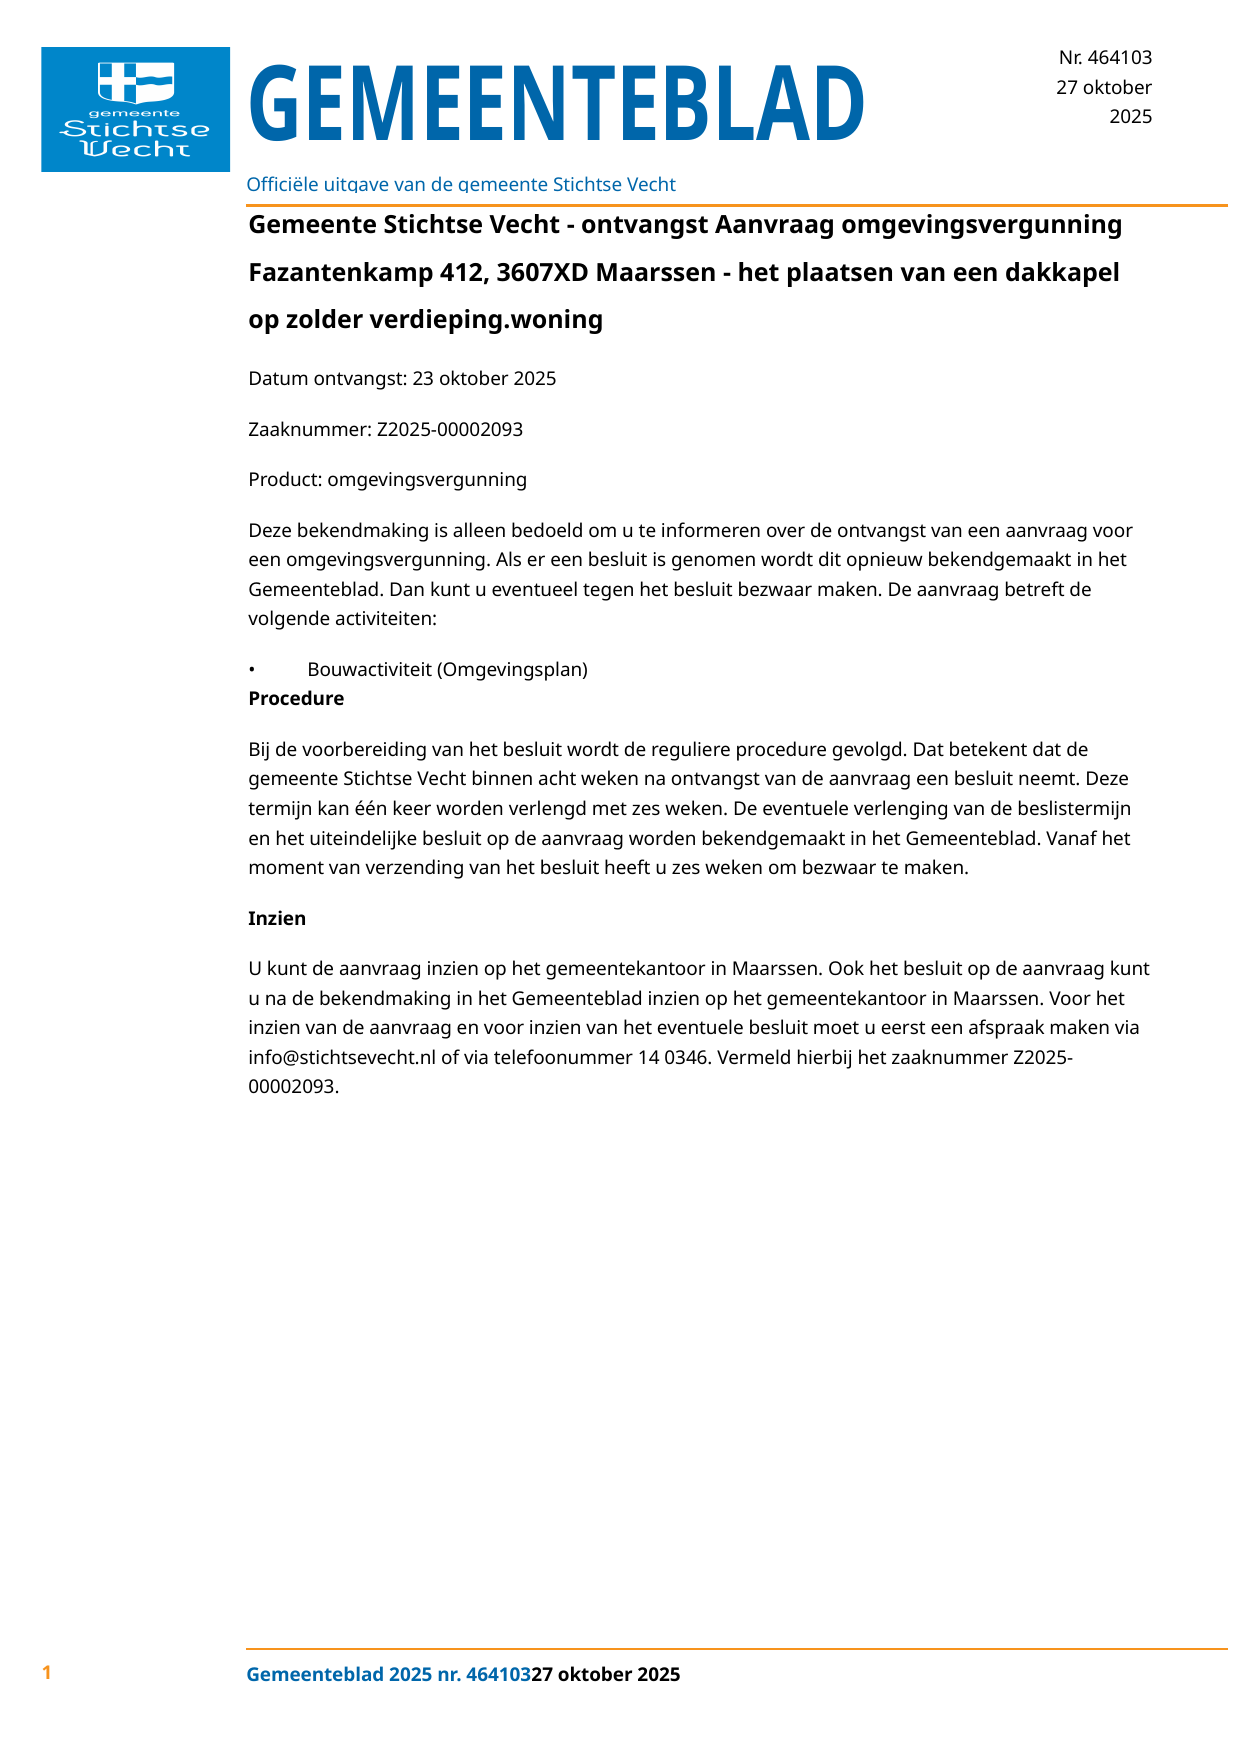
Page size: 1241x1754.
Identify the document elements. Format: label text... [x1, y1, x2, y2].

picture [137, 63, 174, 103]
text Inzien [248, 905, 1152, 930]
text U kunt de aanvraag inzien op het gemeentekantoor in Maarssen. Ook het besluit op de aanvraag kunt u na de bekendmaking in het Gemeenteblad inzien op het gemeentekantoor in Maarssen. Voor het inzien van de aanvraag en voor inzien van het eventuele besluit moet u eerst een afspraak maken via info@stichtsevecht.nl of via telefoonummer 14 0346. Vermeld hierbij het zaaknummer Z2025-00002093. [248, 955, 1152, 1099]
picture [99, 63, 135, 101]
text Zaaknummer: Z2025-00002093 [248, 416, 1152, 442]
text Gemeente Stichtse Vecht - ontvangst Aanvraag omgevingsvergunning Fazantenkamp 412, 3607XD Maarssen - het plaatsen van een dakkapel op zolder verdieping.woning [248, 207, 1152, 336]
text Procedure [248, 686, 1152, 711]
text Product: omgevingsvergunning [248, 466, 1152, 492]
text Deze bekendmaking is alleen bedoeld om u te informeren over de ontvangst van een aanvraag voor een omgevingsvergunning. Als er een besluit is genomen wordt dit opnieuw bekendgemaakt in het Gemeenteblad. Dan kunt u eventueel tegen het besluit bezwaar maken. De aanvraag betreft de volgende activiteiten: [248, 517, 1152, 631]
text Datum ontvangst: 23 oktober 2025 [248, 366, 1152, 391]
list Bouwactiviteit (Omgevingsplan) [248, 656, 1152, 682]
text Bij de voorbereiding van het besluit wordt de reguliere procedure gevolgd. Dat betekent dat de gemeente Stichtse Vecht binnen acht weken na ontvangst van de aanvraag een besluit neemt. Deze termijn kan één keer worden verlengd met zes weken. De eventuele verlenging van de beslistermijn en het uiteindelijke besluit op de aanvraag worden bekendgemaakt in het Gemeenteblad. Vanaf het moment van verzending van het besluit heeft u zes weken om bezwaar te maken. [248, 736, 1152, 880]
